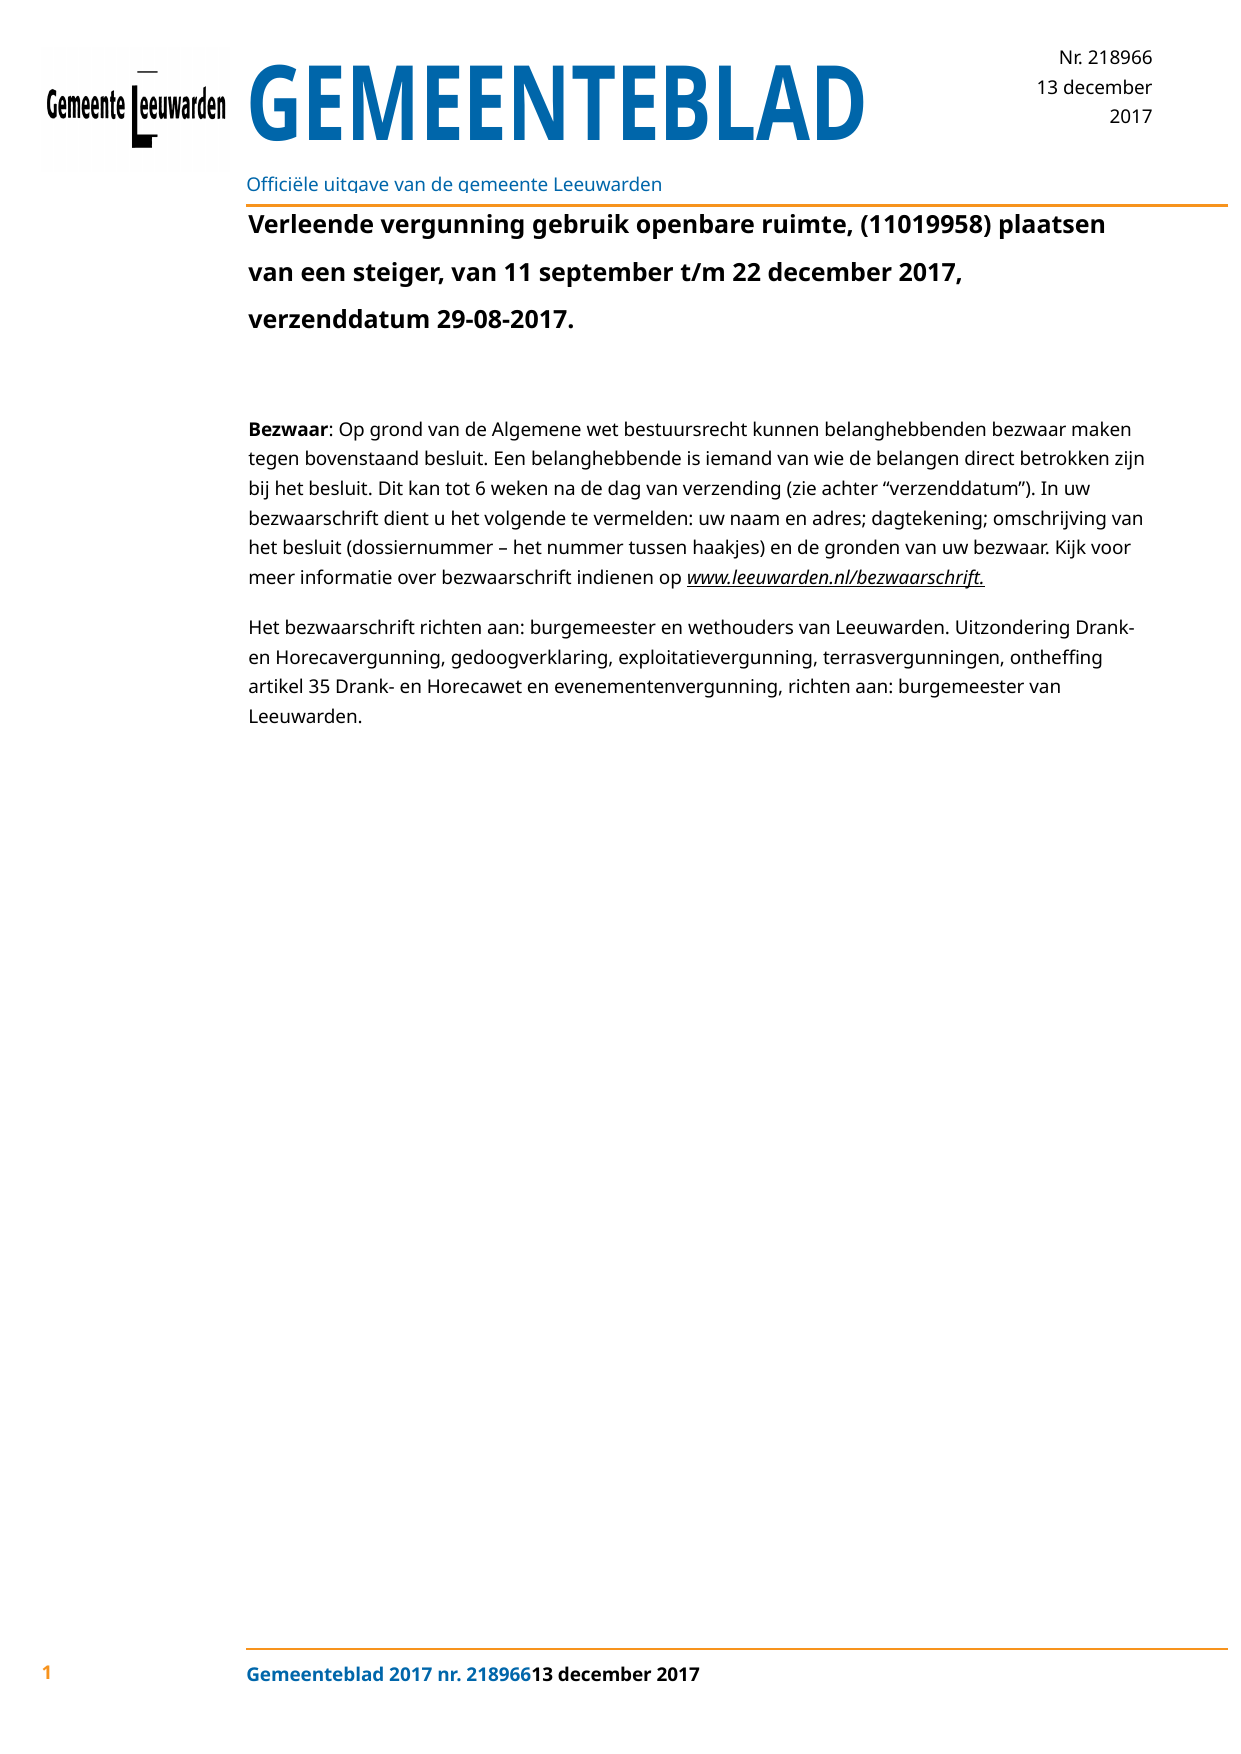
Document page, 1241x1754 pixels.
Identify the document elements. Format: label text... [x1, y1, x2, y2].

text Het bezwaarschrift richten aan: burgemeester en wethouders van Leeuwarden. Uitzondering Drank- en Horecavergunning, gedoogverklaring, exploitatievergunning, terrasvergunningen, ontheffing artikel 35 Drank- en Horecawet en evenementenvergunning, richten aan: burgemeester van Leeuwarden. [248, 614, 1152, 729]
text Bezwaar: Op grond van de Algemene wet bestuursrecht kunnen belanghebbenden bezwaar maken tegen bovenstaand besluit. Een belanghebbende is iemand van wie de belangen direct betrokken zijn bij het besluit. Dit kan tot 6 weken na de dag van verzending (zie achter “verzenddatum”). In uw bezwaarschrift dient u het volgende te vermelden: uw naam en adres; dagtekening; omschrijving van het besluit (dossiernummer – het nummer tussen haakjes) en de gronden van uw bezwaar. Kijk voor meer informatie over bezwaarschrift indienen op www.leeuwarden.nl/bezwaarschrift. [248, 416, 1152, 589]
picture [41, 47, 231, 172]
text Verleende vergunning gebruik openbare ruimte, (11019958) plaatsen van een steiger, van 11 september t/m 22 december 2017, verzenddatum 29-08-2017. [248, 207, 1152, 336]
